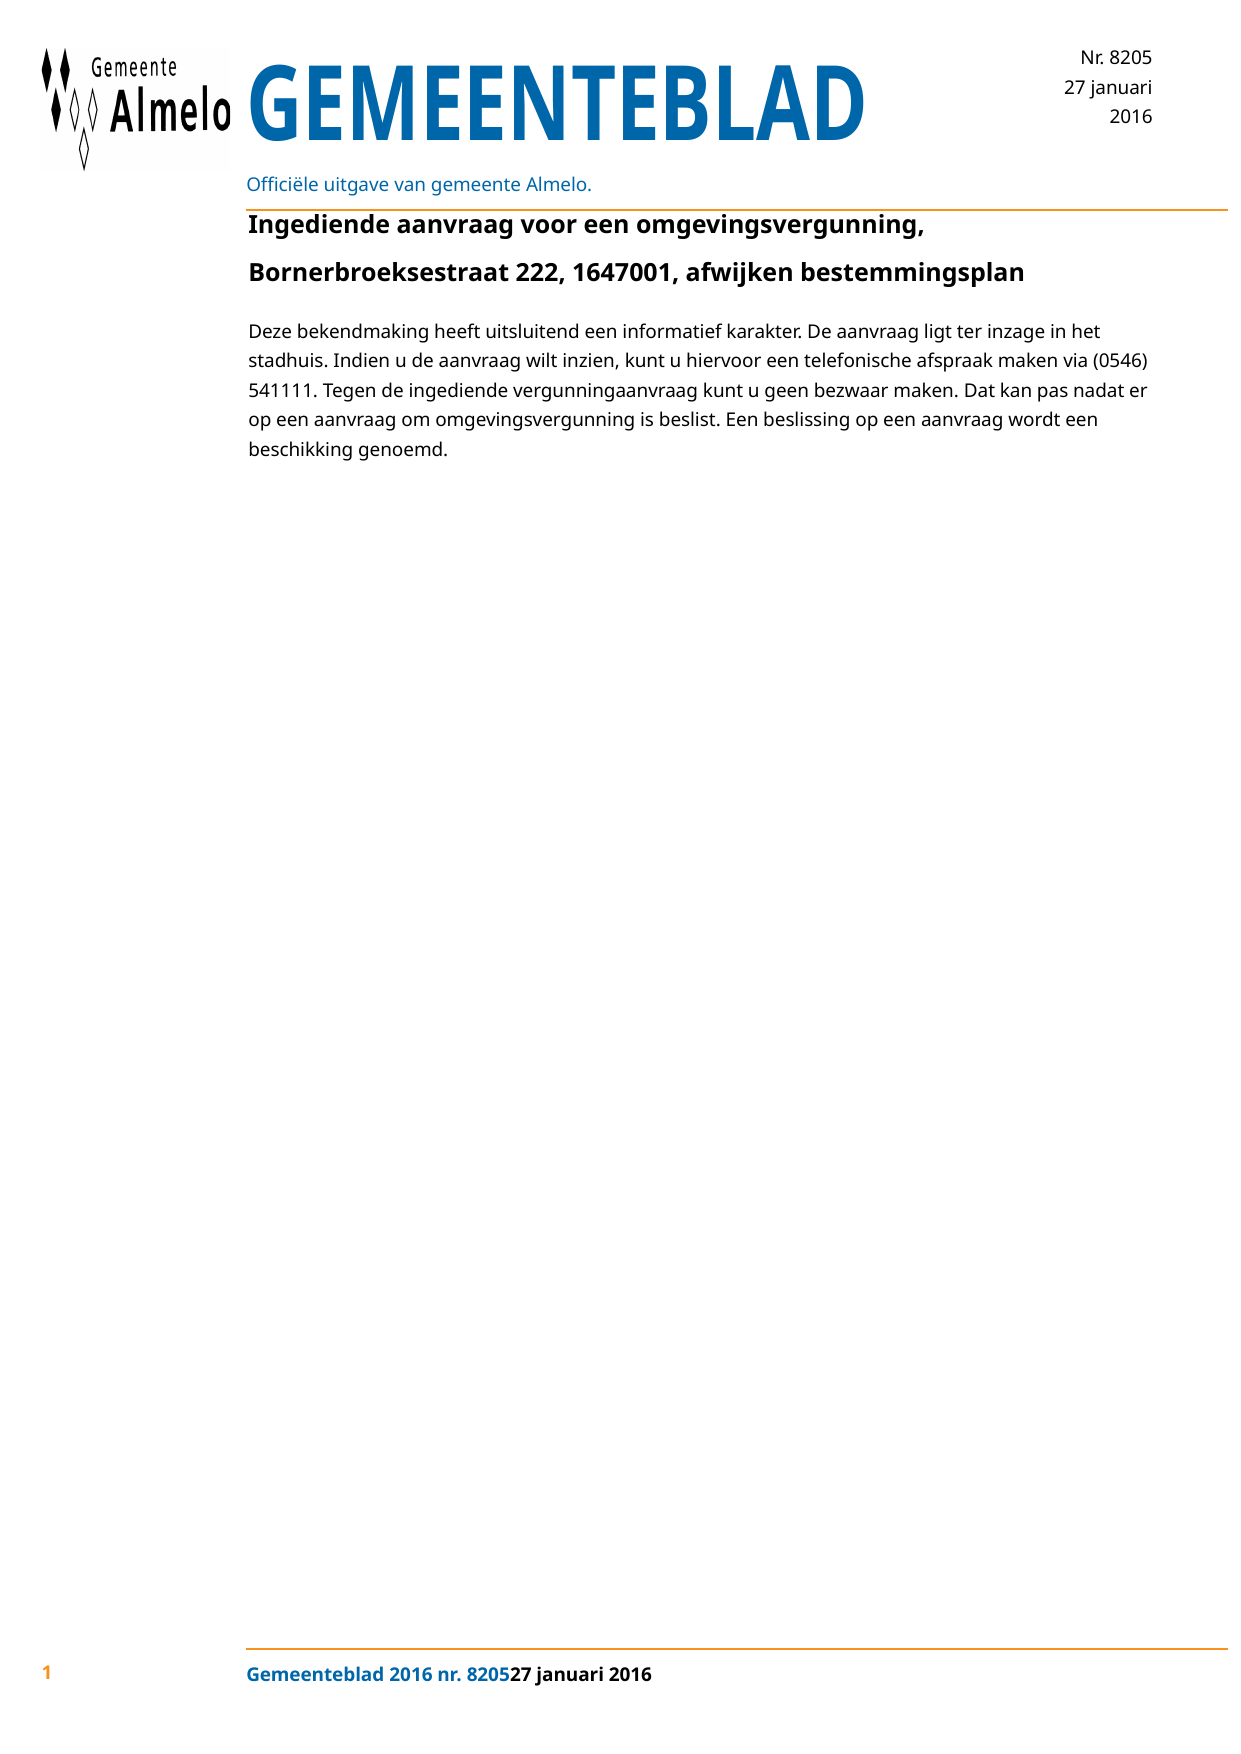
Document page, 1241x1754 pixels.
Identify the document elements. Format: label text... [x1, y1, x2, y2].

picture [41, 47, 231, 172]
text Ingediende aanvraag voor een omgevingsvergunning, Bornerbroeksestraat 222, 1647001, afwijken bestemmingsplan [248, 211, 1152, 288]
text Deze bekendmaking heeft uitsluitend een informatief karakter. De aanvraag ligt ter inzage in het stadhuis. Indien u de aanvraag wilt inzien, kunt u hiervoor een telefonische afspraak maken via (0546) 541111. Tegen de ingediende vergunningaanvraag kunt u geen bezwaar maken. Dat kan pas nadat er op een aanvraag om omgevingsvergunning is beslist. Een beslissing op een aanvraag wordt een beschikking genoemd. [248, 318, 1152, 462]
